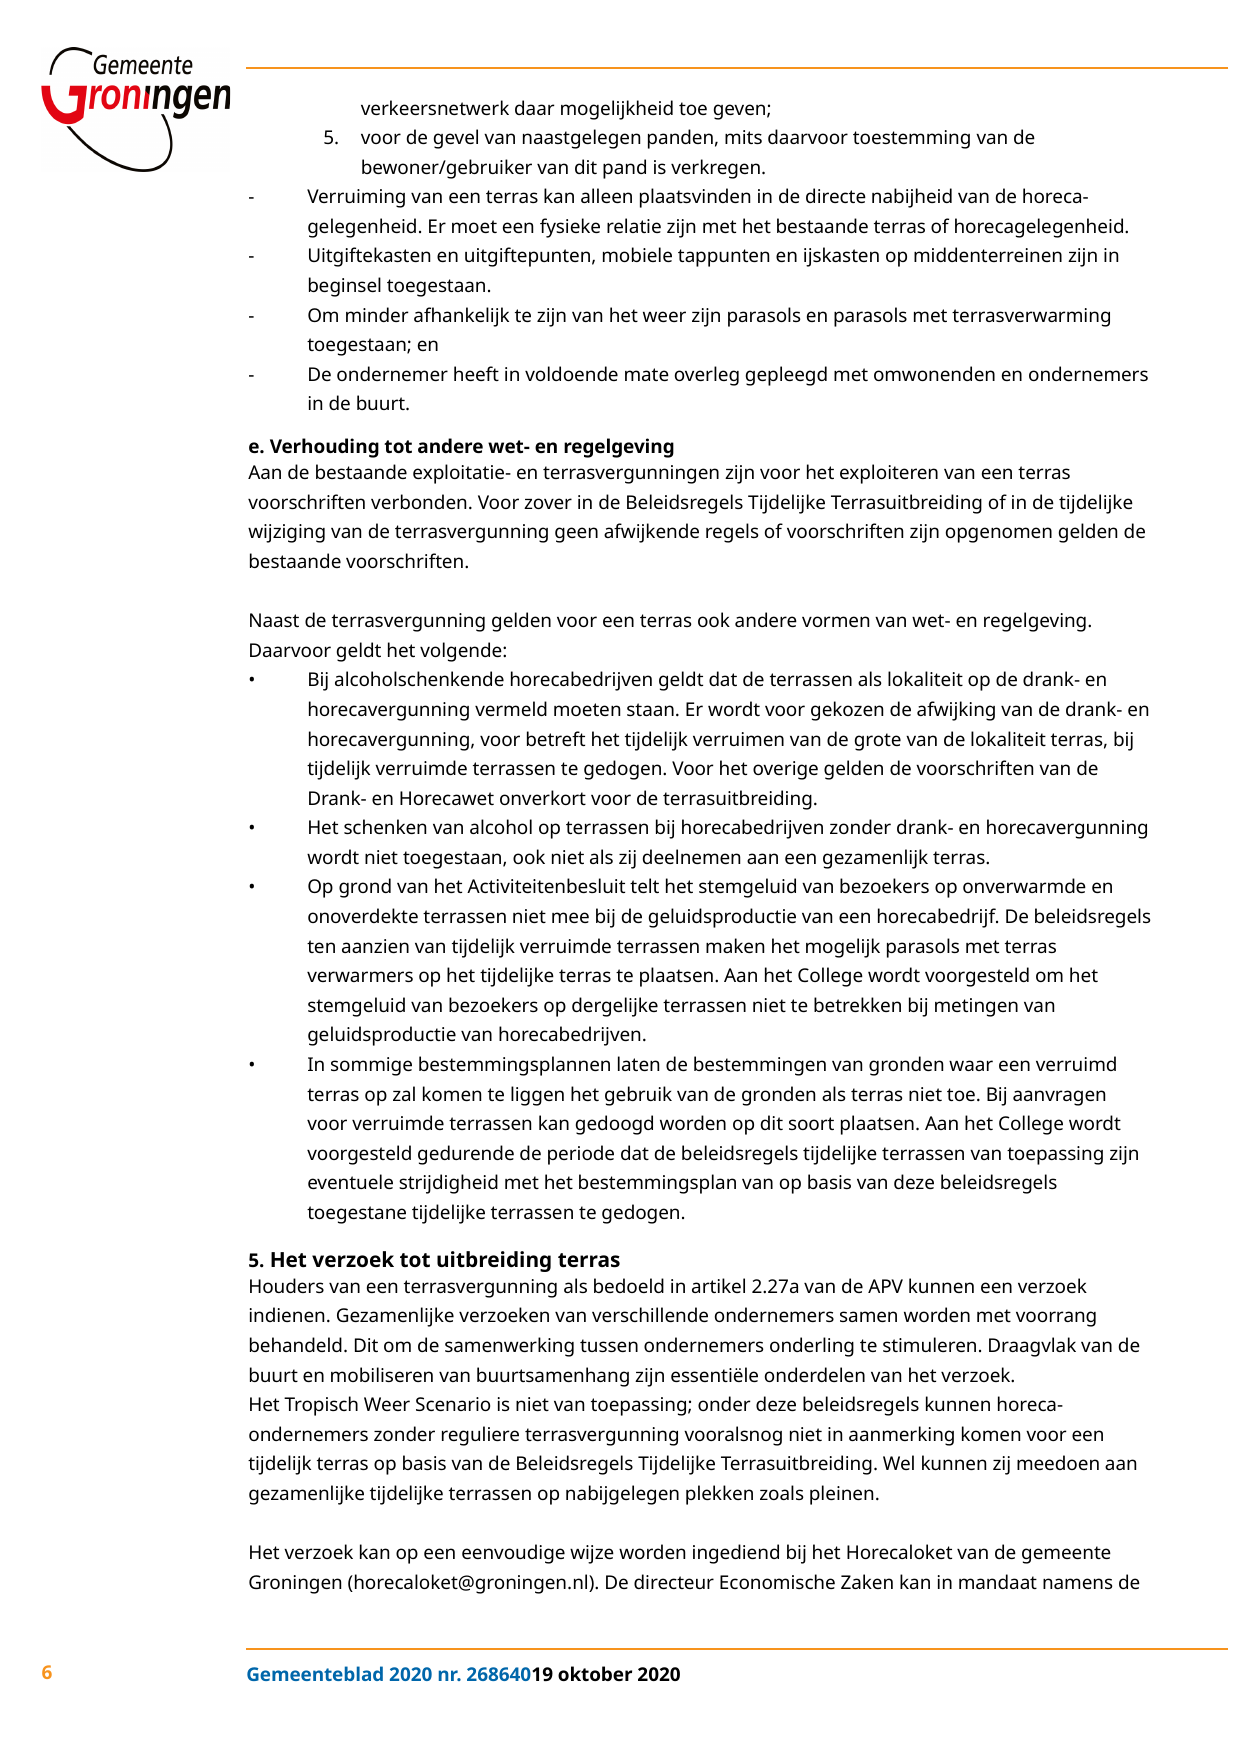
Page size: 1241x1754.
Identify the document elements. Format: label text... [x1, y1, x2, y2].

text Het verzoek kan op een eenvoudige wijze worden ingediend bij het Horecaloket van de gemeente Groningen (horecaloket@groningen.nl). De directeur Economische Zaken kan in mandaat namens de [248, 1539, 1152, 1595]
picture [41, 47, 231, 172]
text Naast de terrasvergunning gelden voor een terras ook andere vormen van wet- en regelgeving. Daarvoor geldt het volgende: [248, 607, 1152, 663]
text Houders van een terrasvergunning als bedoeld in artikel 2.27a van de APV kunnen een verzoek indienen. Gezamenlijke verzoeken van verschillende ondernemers samen worden met voorrang behandeld. Dit om de samenwerking tussen ondernemers onderling te stimuleren. Draagvlak van de buurt en mobiliseren van buurtsamenhang zijn essentiële onderdelen van het verzoek. [248, 1273, 1152, 1388]
text 5. Het verzoek tot uitbreiding terras [248, 1245, 1152, 1273]
list voor de gevel van naastgelegen panden, mits daarvoor toestemming van de bewoner/gebruiker van dit pand is verkregen. [323, 124, 1152, 180]
list Verruiming van een terras kan alleen plaatsvinden in de directe nabijheid van de horeca-gelegenheid. Er moet een fysieke relatie zijn met het bestaande terras of horecagelegenheid. [248, 183, 1152, 239]
list In sommige bestemmingsplannen laten de bestemmingen van gronden waar een verruimd terras op zal komen te liggen het gebruik van de gronden als terras niet toe. Bij aanvragen voor verruimde terrassen kan gedoogd worden op dit soort plaatsen. Aan het College wordt voorgesteld gedurende de periode dat de beleidsregels tijdelijke terrassen van toepassing zijn eventuele strijdigheid met het bestemmingsplan van op basis van deze beleidsregels toegestane tijdelijke terrassen te gedogen. [248, 1051, 1152, 1225]
list verkeersnetwerk daar mogelijkheid toe geven; [323, 95, 1152, 121]
list De ondernemer heeft in voldoende mate overleg gepleegd met omwonenden en ondernemers in de buurt. [248, 361, 1152, 416]
list Op grond van het Activiteitenbesluit telt het stemgeluid van bezoekers op onverwarmde en onoverdekte terrassen niet mee bij de geluidsproductie van een horecabedrijf. De beleidsregels ten aanzien van tijdelijk verruimde terrassen maken het mogelijk parasols met terras verwarmers op het tijdelijke terras te plaatsen. Aan het College wordt voorgesteld om het stemgeluid van bezoekers op dergelijke terrassen niet te betrekken bij metingen van geluidsproductie van horecabedrijven. [248, 874, 1152, 1047]
list Uitgiftekasten en uitgiftepunten, mobiele tappunten en ijskasten op middenterreinen zijn in beginsel toegestaan. [248, 243, 1152, 298]
text Aan de bestaande exploitatie- en terrasvergunningen zijn voor het exploiteren van een terras voorschriften verbonden. Voor zover in de Beleidsregels Tijdelijke Terrasuitbreiding of in de tijdelijke wijziging van de terrasvergunning geen afwijkende regels of voorschriften zijn opgenomen gelden de bestaande voorschriften. [248, 459, 1152, 574]
list Om minder afhankelijk te zijn van het weer zijn parasols en parasols met terrasverwarming toegestaan; en [248, 302, 1152, 357]
list Bij alcoholschenkende horecabedrijven geldt dat de terrassen als lokaliteit op de drank- en horecavergunning vermeld moeten staan. Er wordt voor gekozen de afwijking van de drank- en horecavergunning, voor betreft het tijdelijk verruimen van de grote van de lokaliteit terras, bij tijdelijk verruimde terrassen te gedogen. Voor het overige gelden de voorschriften van de Drank- en Horecawet onverkort voor de terrasuitbreiding. [248, 667, 1152, 811]
text e. Verhouding tot andere wet- en regelgeving [248, 434, 1152, 459]
list Het schenken van alcohol op terrassen bij horecabedrijven zonder drank- en horecavergunning wordt niet toegestaan, ook niet als zij deelnemen aan een gezamenlijk terras. [248, 814, 1152, 870]
text Het Tropisch Weer Scenario is niet van toepassing; onder deze beleidsregels kunnen horeca-ondernemers zonder reguliere terrasvergunning vooralsnog niet in aanmerking komen voor een tijdelijk terras op basis van de Beleidsregels Tijdelijke Terrasuitbreiding. Wel kunnen zij meedoen aan gezamenlijke tijdelijke terrassen op nabijgelegen plekken zoals pleinen. [248, 1391, 1152, 1506]
